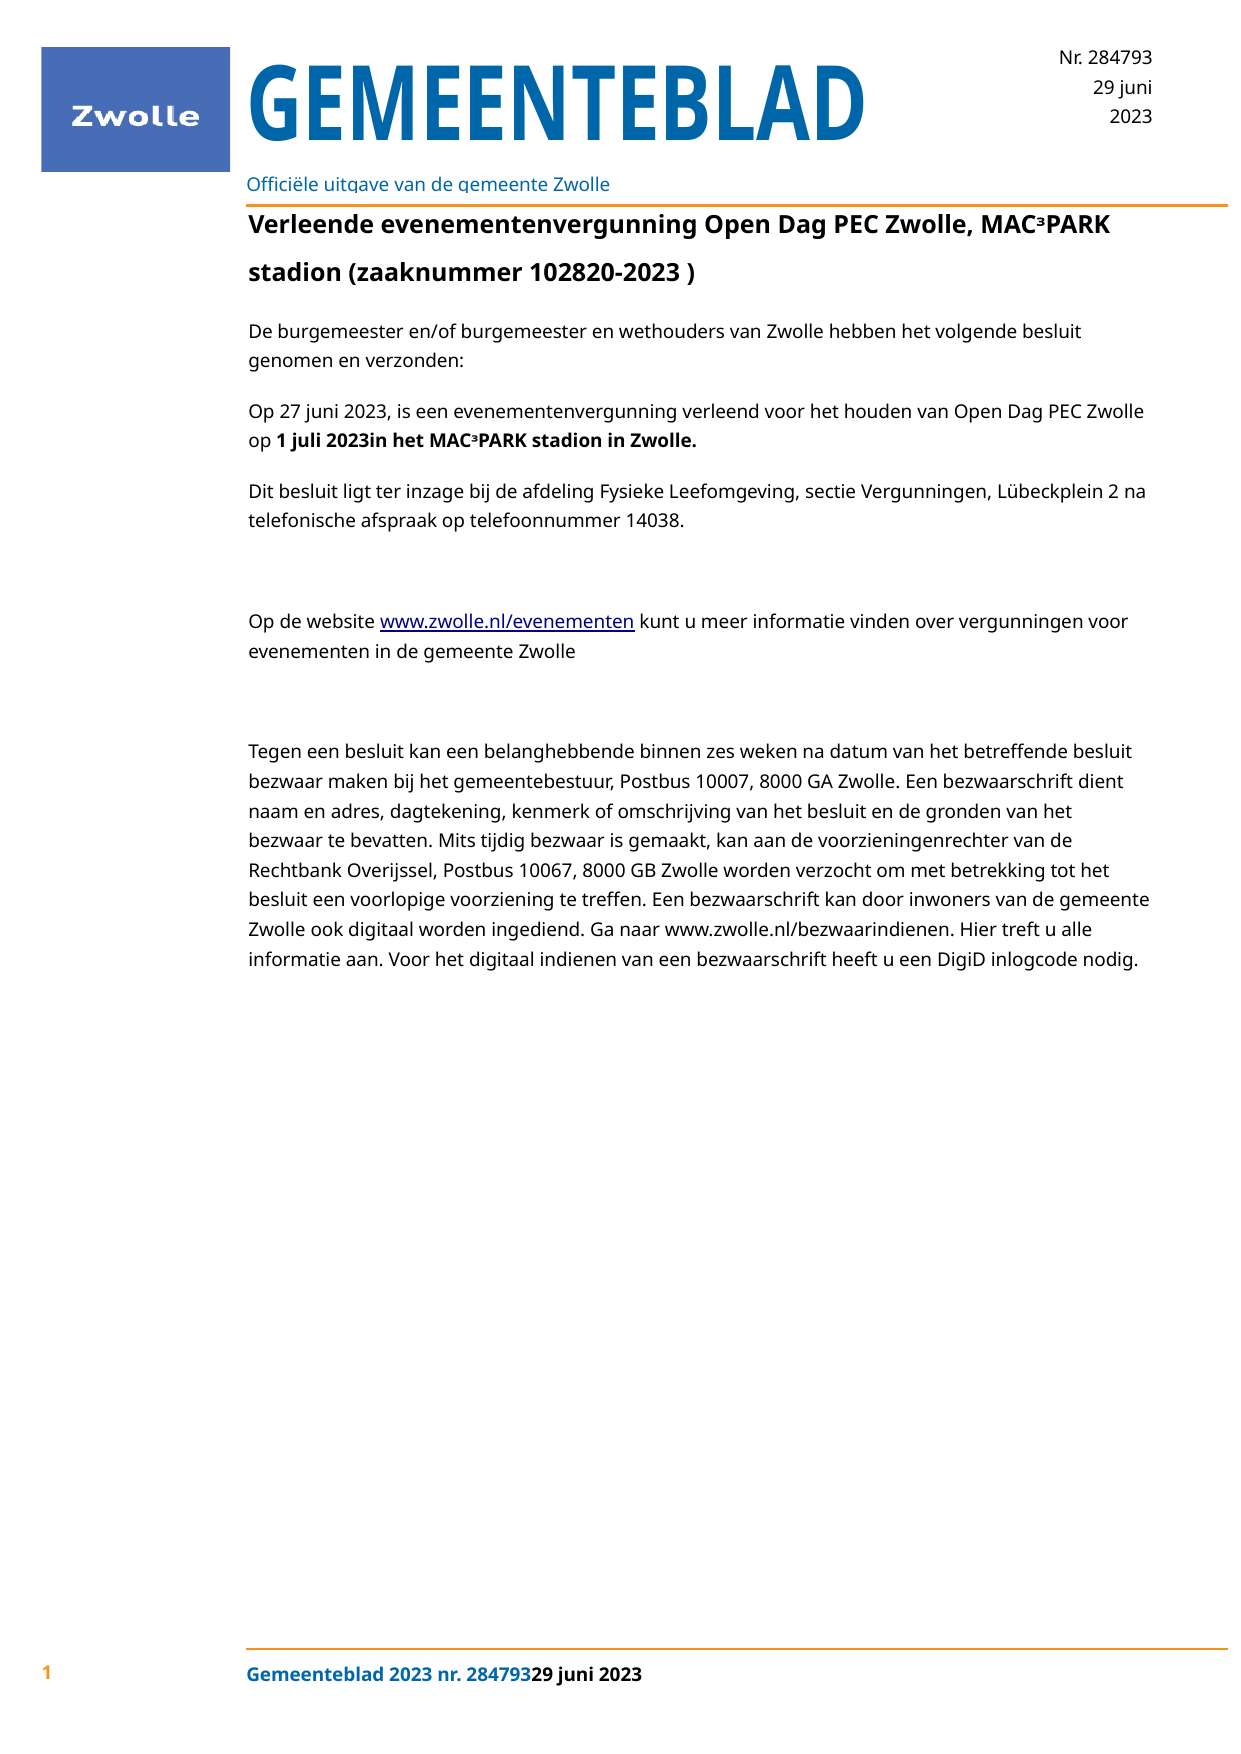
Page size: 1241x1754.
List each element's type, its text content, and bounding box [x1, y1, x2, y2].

text Op 27 juni 2023, is een evenementenvergunning verleend voor het houden van Open Dag PEC Zwolle op 1 juli 2023in het MACᶟPARK stadion in Zwolle. [248, 398, 1152, 453]
text Op de website www.zwolle.nl/evenementen kunt u meer informatie vinden over vergunningen voor evenementen in de gemeente Zwolle [248, 608, 1152, 664]
picture [41, 47, 231, 172]
text Tegen een besluit kan een belanghebbende binnen zes weken na datum van het betreffende besluit bezwaar maken bij het gemeentebestuur, Postbus 10007, 8000 GA Zwolle. Een bezwaarschrift dient naam en adres, dagtekening, kenmerk of omschrijving van het besluit en de gronden van het bezwaar te bevatten. Mits tijdig bezwaar is gemaakt, kan aan de voorzieningenrechter van de Rechtbank Overijssel, Postbus 10067, 8000 GB Zwolle worden verzocht om met betrekking tot het besluit een voorlopige voorziening te treffen. Een bezwaarschrift kan door inwoners van de gemeente Zwolle ook digitaal worden ingediend. Ga naar www.zwolle.nl/bezwaarindienen. Hier treft u alle informatie aan. Voor het digitaal indienen van een bezwaarschrift heeft u een DigiD inlogcode nodig. [248, 739, 1152, 972]
text Verleende evenementenvergunning Open Dag PEC Zwolle, MACᶟPARK stadion (zaaknummer 102820-2023 ) [248, 207, 1152, 288]
text De burgemeester en/of burgemeester en wethouders van Zwolle hebben het volgende besluit genomen en verzonden: [248, 318, 1152, 373]
text Dit besluit ligt ter inzage bij de afdeling Fysieke Leefomgeving, sectie Vergunningen, Lübeckplein 2 na telefonische afspraak op telefoonnummer 14038. [248, 478, 1152, 533]
